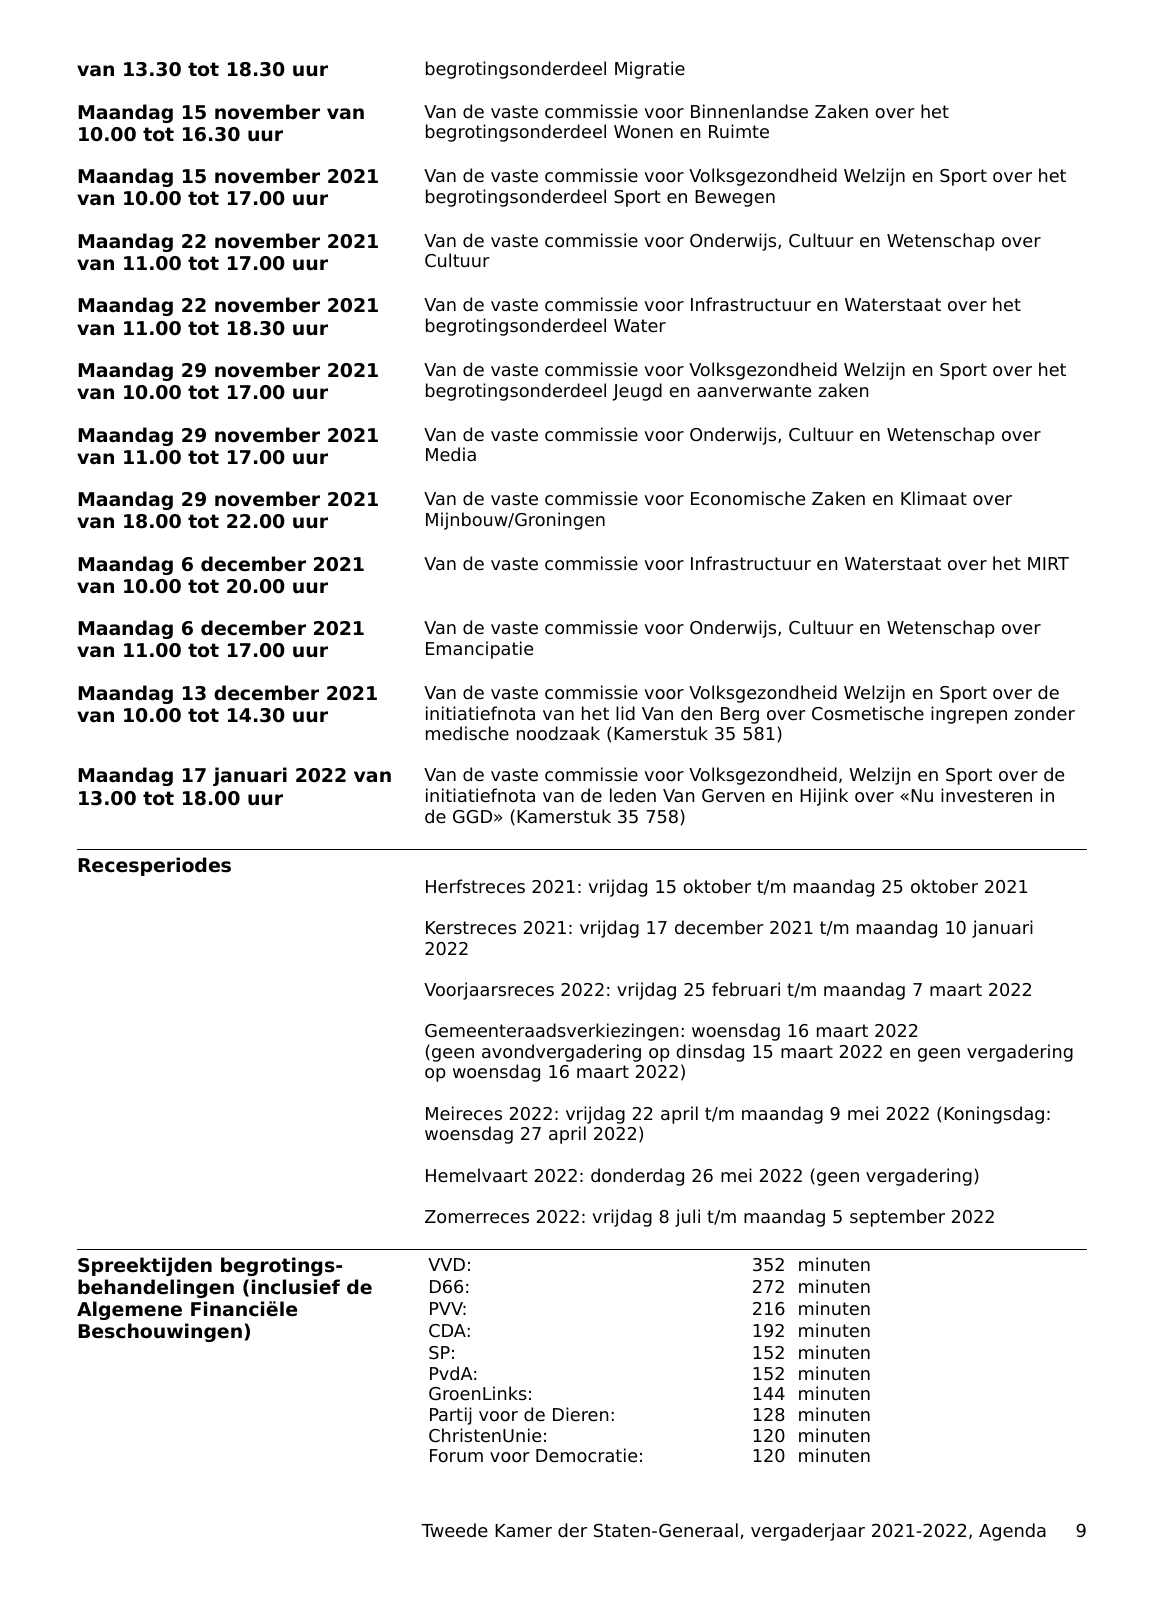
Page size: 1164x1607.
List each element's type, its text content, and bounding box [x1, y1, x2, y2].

table_cell minuten [791, 1446, 1087, 1467]
table_cell [401, 339, 418, 360]
table_cell behandelingen (inclusief de [77, 1277, 404, 1299]
table_cell 152 [706, 1343, 791, 1364]
table_cell 272 [706, 1277, 791, 1299]
table_cell [401, 404, 418, 424]
table_cell PVV: [422, 1299, 706, 1321]
table_cell Maandag 6 december 2021 van 11.00 tot 17.00 uur [77, 618, 401, 662]
table_cell [77, 598, 401, 618]
table_cell [401, 959, 418, 980]
table_cell [77, 980, 401, 1001]
table_cell [418, 533, 1087, 554]
table_cell [77, 745, 401, 765]
table_cell [77, 1426, 404, 1446]
table_cell [401, 1207, 418, 1227]
table_cell Herfstreces 2021: vrijdag 15 oktober t/m maandag 25 oktober 2021 [418, 877, 1087, 897]
table_cell [405, 1405, 422, 1426]
table_cell Van de vaste commissie voor Onderwijs, Cultuur en Wetenschap over Media [418, 425, 1087, 468]
table_cell [401, 1104, 418, 1145]
table_cell Van de vaste commissie voor Volksgezondheid, Welzijn en Sport over de initiatiefnota van de leden Van Gerven en Hijink over «Nu investeren in de GGD» (Kamerstuk 35 758) [418, 765, 1087, 827]
table_cell Maandag 29 november 2021 van 10.00 tot 17.00 uur [77, 360, 401, 404]
table_cell 144 [706, 1384, 791, 1405]
table_cell [401, 210, 418, 231]
table_cell Meireces 2022: vrijdag 22 april t/m maandag 9 mei 2022 (Koningsdag: woensdag 27 april 2022) [418, 1104, 1087, 1145]
table_cell Van de vaste commissie voor Volksgezondheid Welzijn en Sport over het begrotingsonderdeel Jeugd en aanverwante zaken [418, 360, 1087, 404]
table_cell [401, 469, 418, 489]
table_cell [77, 1104, 401, 1145]
table_cell [418, 959, 1087, 980]
table_cell [401, 231, 418, 275]
table_cell minuten [791, 1299, 1087, 1321]
table_cell Maandag 22 november 2021 van 11.00 tot 17.00 uur [77, 231, 401, 275]
table_cell Maandag 15 november van 10.00 tot 16.30 uur [77, 102, 401, 146]
table_cell Maandag 6 december 2021 van 10.00 tot 20.00 uur [77, 554, 401, 598]
table_cell D66: [422, 1277, 706, 1299]
table_cell [77, 898, 401, 918]
table_cell Van de vaste commissie voor Binnenlandse Zaken over het begrotingsonderdeel Wonen en Ruimte [418, 102, 1087, 146]
table_cell [418, 81, 1087, 102]
table_cell [77, 877, 401, 897]
table_cell [405, 1299, 422, 1321]
table_cell GroenLinks: [422, 1384, 706, 1405]
table_cell 152 [706, 1364, 791, 1384]
table_cell Maandag 29 november 2021 van 11.00 tot 17.00 uur [77, 425, 401, 468]
table_cell PvdA: [422, 1364, 706, 1384]
table_cell [77, 1364, 404, 1384]
table_cell [405, 1321, 422, 1343]
table_cell Van de vaste commissie voor Onderwijs, Cultuur en Wetenschap over Emancipatie [418, 618, 1087, 662]
table_cell Van de vaste commissie voor Onderwijs, Cultuur en Wetenschap over Cultuur [418, 231, 1087, 275]
table_cell [405, 1384, 422, 1405]
table_cell [77, 533, 401, 554]
table_cell [77, 1384, 404, 1405]
table_cell SP: [422, 1343, 706, 1364]
table_cell [77, 662, 401, 683]
table_cell 192 [706, 1321, 791, 1343]
table_cell minuten [791, 1426, 1087, 1446]
table_cell Voorjaarsreces 2022: vrijdag 25 februari t/m maandag 7 maart 2022 [418, 980, 1087, 1001]
table_cell Beschouwingen) [77, 1321, 404, 1343]
table_cell [418, 404, 1087, 424]
table_cell [401, 898, 418, 918]
table_cell [401, 980, 418, 1001]
table_cell minuten [791, 1343, 1087, 1364]
table_header [405, 1250, 422, 1277]
table_cell [77, 339, 401, 360]
table_cell [77, 1405, 404, 1426]
table_cell [401, 1166, 418, 1186]
table_cell [77, 1001, 401, 1021]
table_cell Maandag 13 december 2021 van 10.00 tot 14.30 uur [77, 683, 401, 745]
table_cell minuten [791, 1364, 1087, 1384]
table_cell [401, 618, 418, 662]
table_cell Maandag 15 november 2021 van 10.00 tot 17.00 uur [77, 166, 401, 210]
table_cell [418, 1083, 1087, 1104]
table_cell [77, 275, 401, 295]
table_cell [77, 1446, 404, 1467]
table_header [401, 850, 418, 877]
table_cell [418, 1001, 1087, 1021]
table_cell [401, 745, 418, 765]
table_cell Partij voor de Dieren: [422, 1405, 706, 1426]
table_cell [401, 102, 418, 146]
table_cell [401, 360, 418, 404]
table_cell Maandag 22 november 2021 van 11.00 tot 18.30 uur [77, 295, 401, 339]
table_cell [401, 1021, 418, 1042]
table_cell minuten [791, 1384, 1087, 1405]
table_header Recesperiodes [77, 850, 401, 877]
table_cell Gemeenteraadsverkiezingen: woensdag 16 maart 2022 [418, 1021, 1087, 1042]
table_cell [401, 1042, 418, 1083]
table_cell [77, 1083, 401, 1104]
table_header Spreektijden begrotings- [77, 1250, 404, 1277]
table_cell [418, 745, 1087, 765]
table_cell [418, 469, 1087, 489]
table_cell ChristenUnie: [422, 1426, 706, 1446]
table_cell [401, 1186, 418, 1207]
table_cell [77, 1042, 401, 1083]
table_cell [405, 1446, 422, 1467]
table_cell [418, 898, 1087, 918]
table_cell [418, 275, 1087, 295]
table_header 352 [706, 1250, 791, 1277]
table_cell [401, 81, 418, 102]
table_cell Kerstreces 2021: vrijdag 17 december 2021 t/m maandag 10 januari 2022 [418, 918, 1087, 959]
table_cell Forum voor Democratie: [422, 1446, 706, 1467]
table_cell [77, 1186, 401, 1207]
table_cell [77, 1343, 404, 1364]
table_cell 120 [706, 1446, 791, 1467]
table_header VVD: [422, 1250, 706, 1277]
table_cell 120 [706, 1426, 791, 1446]
table_cell [418, 146, 1087, 166]
table_cell minuten [791, 1321, 1087, 1343]
table_cell [77, 959, 401, 980]
table_cell [401, 295, 418, 339]
table_cell Algemene Financiële [77, 1299, 404, 1321]
table_cell [418, 598, 1087, 618]
table_header [418, 850, 1087, 877]
table_cell [401, 275, 418, 295]
table_cell minuten [791, 1405, 1087, 1426]
table_cell van 13.30 tot 18.30 uur [77, 59, 401, 81]
table_cell Zomerreces 2022: vrijdag 8 juli t/m maandag 5 september 2022 [418, 1207, 1087, 1227]
table_cell [401, 1083, 418, 1104]
table_cell minuten [791, 1277, 1087, 1299]
table_cell [401, 662, 418, 683]
table_cell [418, 210, 1087, 231]
table_cell Van de vaste commissie voor Economische Zaken en Klimaat over Mijnbouw/Groningen [418, 489, 1087, 533]
table_cell [418, 1186, 1087, 1207]
table_cell begrotingsonderdeel Migratie [418, 59, 1087, 81]
table_cell [401, 877, 418, 897]
table_cell [77, 404, 401, 424]
table_cell Van de vaste commissie voor Volksgezondheid Welzijn en Sport over het begrotingsonderdeel Sport en Bewegen [418, 166, 1087, 210]
table_cell [401, 166, 418, 210]
table_cell 128 [706, 1405, 791, 1426]
table_cell [401, 1001, 418, 1021]
table_cell Maandag 29 november 2021 van 18.00 tot 22.00 uur [77, 489, 401, 533]
table_cell [418, 339, 1087, 360]
table_cell [401, 489, 418, 533]
table_cell Van de vaste commissie voor Infrastructuur en Waterstaat over het begrotingsonderdeel Water [418, 295, 1087, 339]
table_cell [77, 81, 401, 102]
table_cell [405, 1364, 422, 1384]
table_cell [77, 1021, 401, 1042]
table_cell [401, 146, 418, 166]
table_cell [401, 598, 418, 618]
table_cell [405, 1426, 422, 1446]
table_cell [77, 469, 401, 489]
table_cell Van de vaste commissie voor Infrastructuur en Waterstaat over het MIRT [418, 554, 1087, 598]
table_cell Hemelvaart 2022: donderdag 26 mei 2022 (geen vergadering) [418, 1166, 1087, 1186]
table_cell [401, 533, 418, 554]
table_cell [77, 1207, 401, 1227]
table_cell [77, 918, 401, 959]
table_cell [401, 425, 418, 468]
table_cell [77, 1166, 401, 1186]
table_cell [418, 1145, 1087, 1166]
table_cell [418, 662, 1087, 683]
table_cell 216 [706, 1299, 791, 1321]
table_cell Van de vaste commissie voor Volksgezondheid Welzijn en Sport over de initiatiefnota van het lid Van den Berg over Cosmetische ingrepen zonder medische noodzaak (Kamerstuk 35 581) [418, 683, 1087, 745]
table_header minuten [791, 1250, 1087, 1277]
table_cell [401, 1145, 418, 1166]
table_cell CDA: [422, 1321, 706, 1343]
table_cell [405, 1343, 422, 1364]
table_cell [405, 1277, 422, 1299]
table_cell [77, 1145, 401, 1166]
table_cell [401, 554, 418, 598]
table_cell [401, 918, 418, 959]
table_cell Maandag 17 januari 2022 van 13.00 tot 18.00 uur [77, 765, 401, 827]
table_cell [77, 146, 401, 166]
table_cell [401, 683, 418, 745]
table_cell [77, 210, 401, 231]
table_cell [401, 59, 418, 81]
table_cell [401, 765, 418, 827]
table_cell (geen avondvergadering op dinsdag 15 maart 2022 en geen vergadering op woensdag 16 maart 2022) [418, 1042, 1087, 1083]
